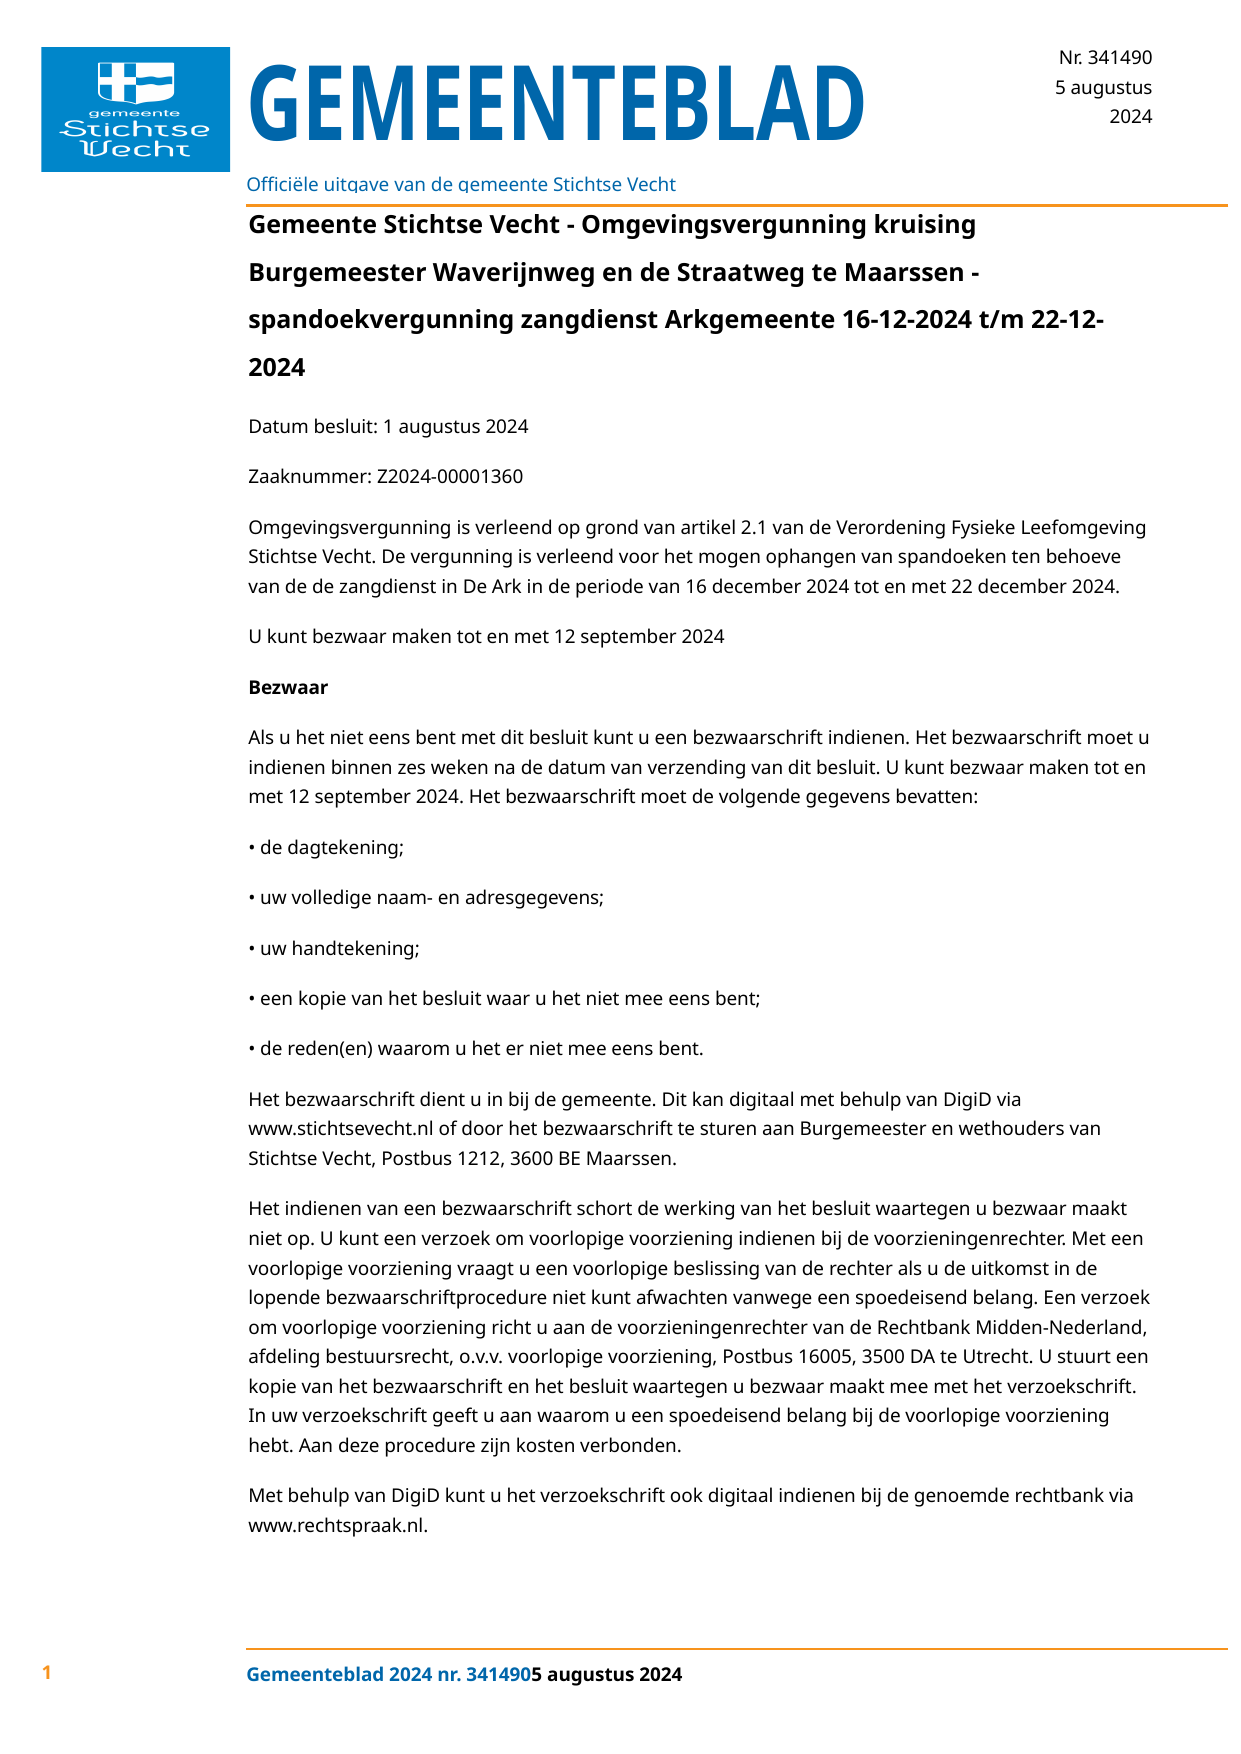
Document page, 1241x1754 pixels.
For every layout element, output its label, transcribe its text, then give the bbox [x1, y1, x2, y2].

text U kunt bezwaar maken tot en met 12 september 2024 [248, 623, 1152, 649]
text Het indienen van een bezwaarschrift schort de werking van het besluit waartegen u bezwaar maakt niet op. U kunt een verzoek om voorlopige voorziening indienen bij de voorzieningenrechter. Met een voorlopige voorziening vraagt u een voorlopige beslissing van de rechter als u de uitkomst in de lopende bezwaarschriftprocedure niet kunt afwachten vanwege een spoedeisend belang. Een verzoek om voorlopige voorziening richt u aan de voorzieningenrechter van de Rechtbank Midden-Nederland, afdeling bestuursrecht, o.v.v. voorlopige voorziening, Postbus 16005, 3500 DA te Utrecht. U stuurt een kopie van het bezwaarschrift en het besluit waartegen u bezwaar maakt mee met het verzoekschrift. In uw verzoekschrift geeft u aan waarom u een spoedeisend belang bij de voorlopige voorziening hebt. Aan deze procedure zijn kosten verbonden. [248, 1196, 1152, 1458]
text Als u het niet eens bent met dit besluit kunt u een bezwaarschrift indienen. Het bezwaarschrift moet u indienen binnen zes weken na de datum van verzending van dit besluit. U kunt bezwaar maken tot en met 12 september 2024. Het bezwaarschrift moet de volgende gegevens bevatten: [248, 724, 1152, 809]
text Het bezwaarschrift dient u in bij de gemeente. Dit kan digitaal met behulp van DigiD via www.stichtsevecht.nl of door het bezwaarschrift te sturen aan Burgemeester en wethouders van Stichtse Vecht, Postbus 1212, 3600 BE Maarssen. [248, 1086, 1152, 1171]
text • uw handtekening; [248, 935, 1152, 961]
text Zaaknummer: Z2024-00001360 [248, 463, 1152, 489]
text Gemeente Stichtse Vecht - Omgevingsvergunning kruising Burgemeester Waverijnweg en de Straatweg te Maarssen - spandoekvergunning zangdienst Arkgemeente 16-12-2024 t/m 22-12-2024 [248, 207, 1152, 384]
text • een kopie van het besluit waar u het niet mee eens bent; [248, 985, 1152, 1011]
picture [137, 63, 174, 103]
text • uw volledige naam- en adresgegevens; [248, 884, 1152, 910]
text Met behulp van DigiD kunt u het verzoekschrift ook digitaal indienen bij de genoemde rechtbank via www.rechtspraak.nl. [248, 1483, 1152, 1538]
text • de reden(en) waarom u het er niet mee eens bent. [248, 1036, 1152, 1061]
text Bezwaar [248, 674, 1152, 700]
text • de dagtekening; [248, 834, 1152, 860]
picture [99, 63, 135, 101]
text Omgevingsvergunning is verleend op grond van artikel 2.1 van de Verordening Fysieke Leefomgeving Stichtse Vecht. De vergunning is verleend voor het mogen ophangen van spandoeken ten behoeve van de de zangdienst in De Ark in de periode van 16 december 2024 tot en met 22 december 2024. [248, 514, 1152, 599]
text Datum besluit: 1 augustus 2024 [248, 413, 1152, 439]
